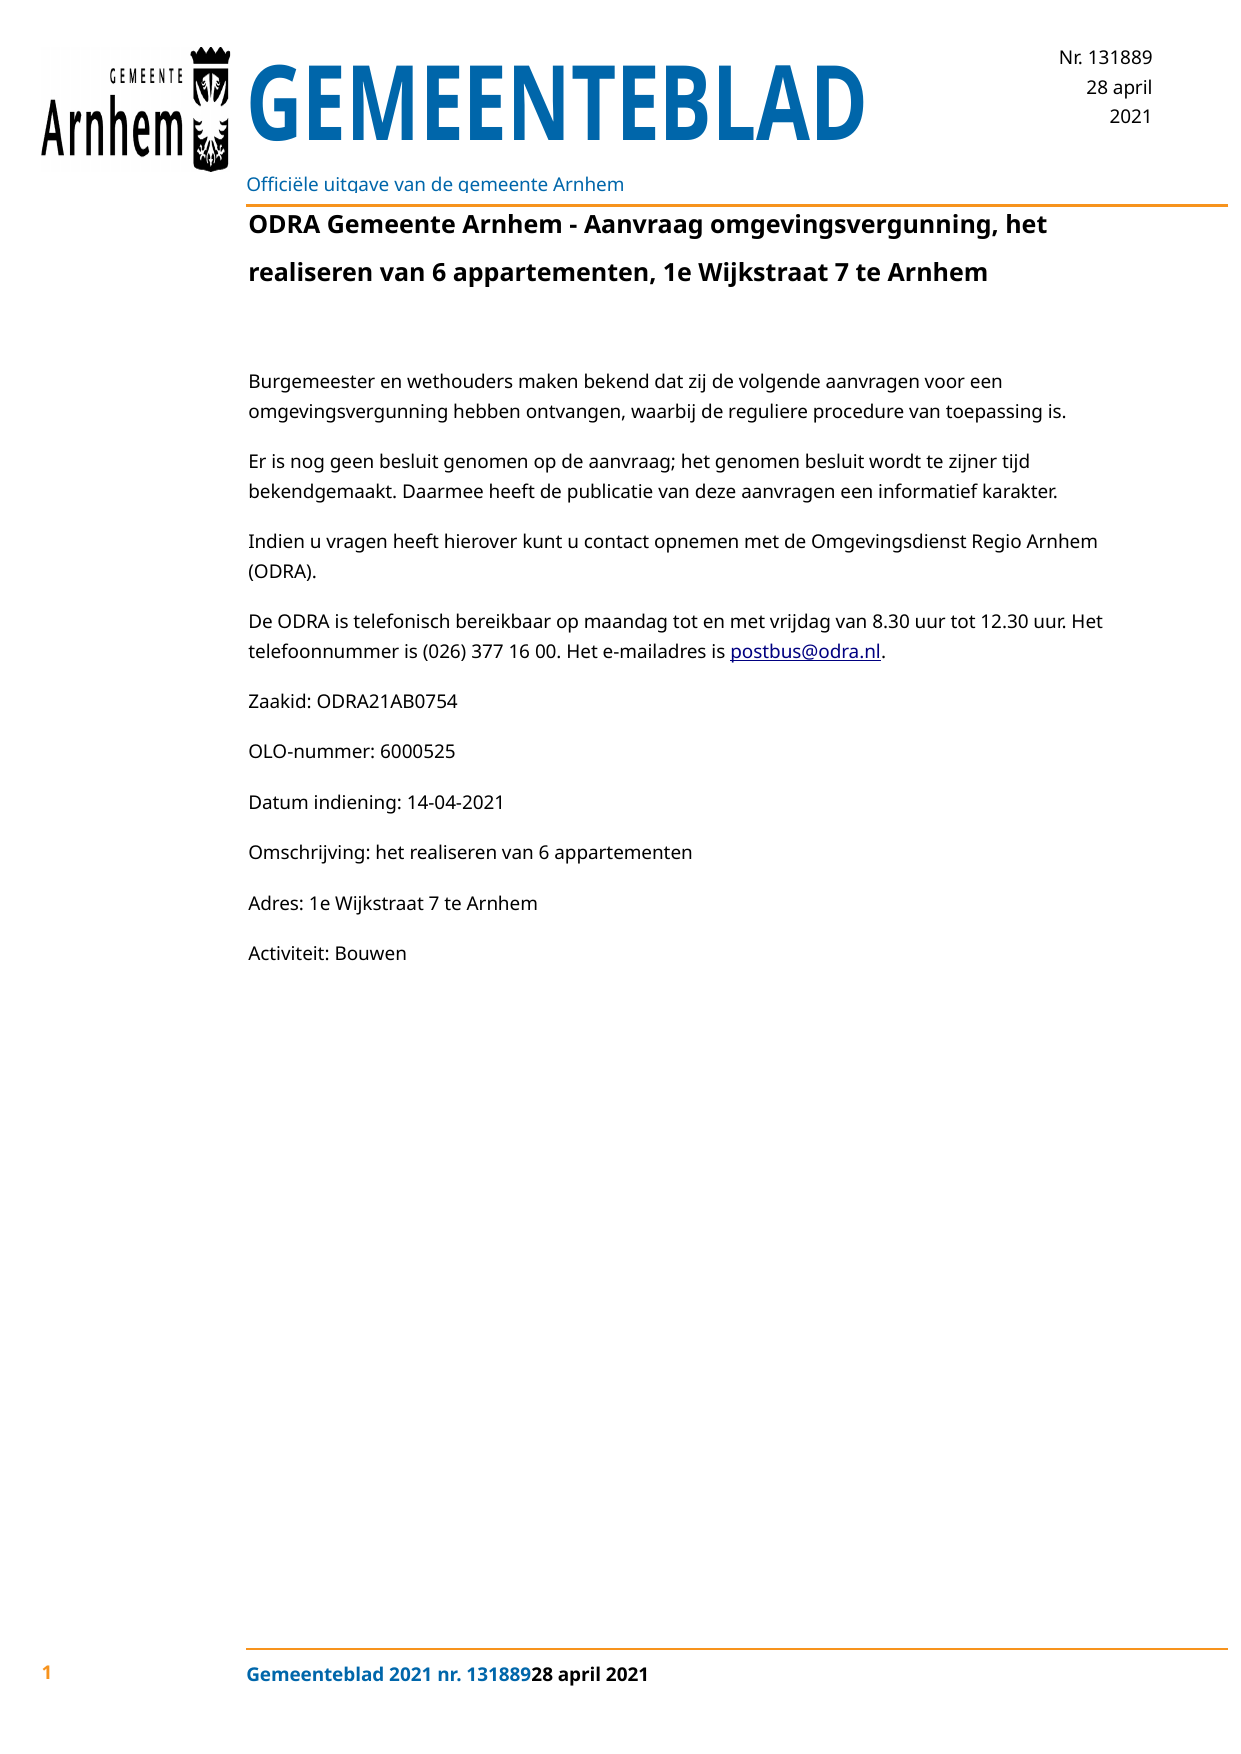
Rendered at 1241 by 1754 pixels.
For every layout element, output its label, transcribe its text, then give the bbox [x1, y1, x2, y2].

text De ODRA is telefonisch bereikbaar op maandag tot en met vrijdag van 8.30 uur tot 12.30 uur. Het telefoonnummer is (026) 377 16 00. Het e-mailadres is postbus@odra.nl. [248, 608, 1152, 664]
picture [41, 47, 231, 172]
text Indien u vragen heeft hierover kunt u contact opnemen met de Omgevingsdienst Regio Arnhem (ODRA). [248, 528, 1152, 584]
text Zaakid: ODRA21AB0754 [248, 688, 1152, 714]
text Er is nog geen besluit genomen op de aanvraag; het genomen besluit wordt te zijner tijd bekendgemaakt. Daarmee heeft de publicatie van deze aanvragen een informatief karakter. [248, 448, 1152, 504]
text Datum indiening: 14-04-2021 [248, 789, 1152, 815]
text ODRA Gemeente Arnhem - Aanvraag omgevingsvergunning, het realiseren van 6 appartementen, 1e Wijkstraat 7 te Arnhem [248, 207, 1152, 288]
text Activiteit: Bouwen [248, 940, 1152, 966]
text Burgemeester en wethouders maken bekend dat zij de volgende aanvragen voor een omgevingsvergunning hebben ontvangen, waarbij de reguliere procedure van toepassing is. [248, 368, 1152, 424]
text Omschrijving: het realiseren van 6 appartementen [248, 839, 1152, 865]
text Adres: 1e Wijkstraat 7 te Arnhem [248, 890, 1152, 916]
text OLO-nummer: 6000525 [248, 739, 1152, 764]
